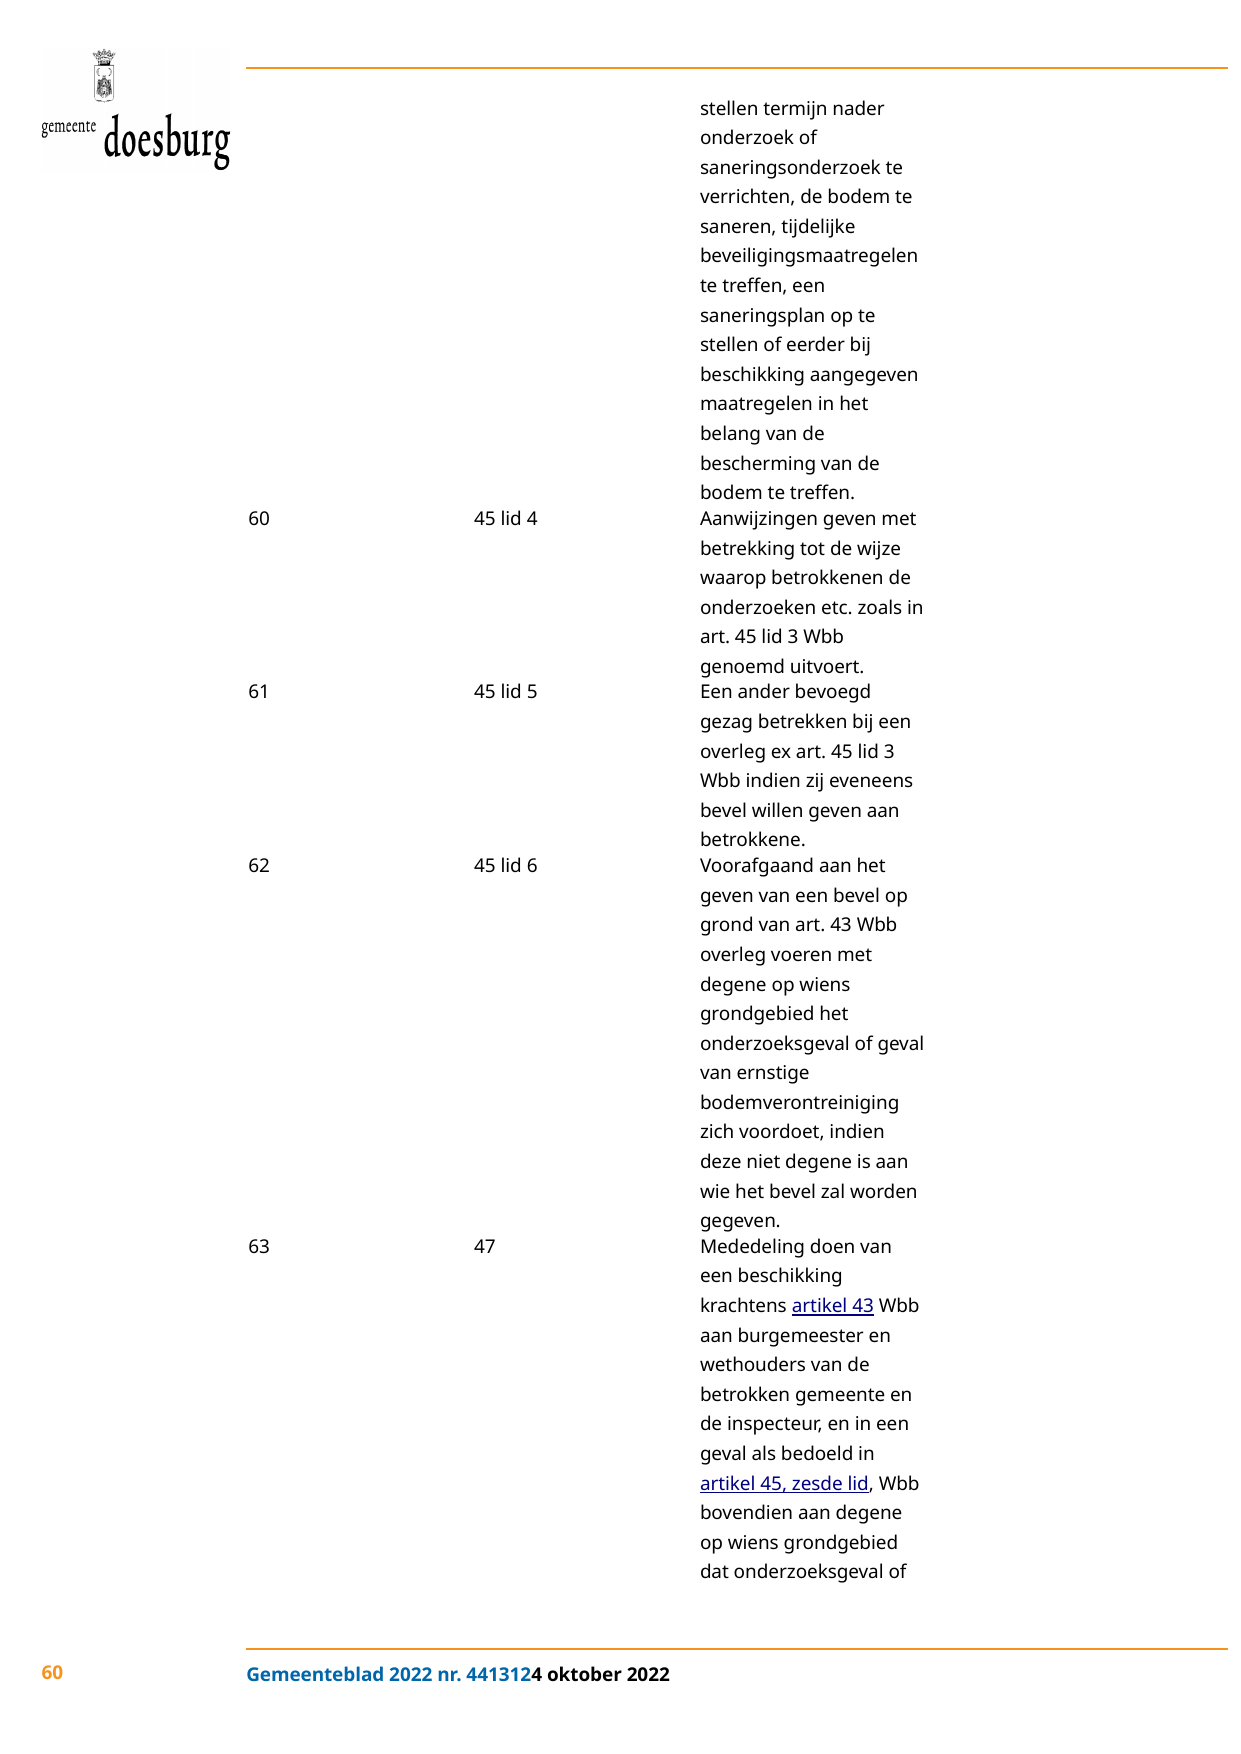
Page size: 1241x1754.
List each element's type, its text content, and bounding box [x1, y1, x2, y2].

table_cell Mededeling doen van een beschikking krachtens artikel 43 Wbb aan burgemeester en wethouders van de betrokken gemeente en de inspecteur, en in een geval als bedoeld in artikel 45, zesde lid, Wbb bovendien aan degene op wiens grondgebied dat onderzoeksgeval of [700, 1233, 926, 1584]
table_cell 47 [474, 1233, 700, 1584]
table_cell [926, 505, 1152, 679]
table_cell [248, 95, 474, 505]
table_cell 63 [248, 1233, 474, 1584]
table_cell 45 lid 4 [474, 505, 700, 679]
table_cell [926, 679, 1152, 852]
table_cell 45 lid 5 [474, 679, 700, 852]
picture [41, 47, 231, 172]
table_cell 60 [248, 505, 474, 679]
table_cell [926, 1233, 1152, 1584]
table_cell [926, 95, 1152, 505]
table_cell stellen termijn nader onderzoek of saneringsonderzoek te verrichten, de bodem te saneren, tijdelijke beveiligingsmaatregelen te treffen, een saneringsplan op te stellen of eerder bij beschikking aangegeven maatregelen in het belang van de bescherming van de bodem te treffen. [700, 95, 926, 505]
table_cell Een ander bevoegd gezag betrekken bij een overleg ex art. 45 lid 3 Wbb indien zij eveneens bevel willen geven aan betrokkene. [700, 679, 926, 852]
table_cell [926, 853, 1152, 1233]
table_cell 45 lid 6 [474, 853, 700, 1233]
table_cell 62 [248, 853, 474, 1233]
table_cell 61 [248, 679, 474, 852]
table_cell Aanwijzingen geven met betrekking tot de wijze waarop betrokkenen de onderzoeken etc. zoals in art. 45 lid 3 Wbb genoemd uitvoert. [700, 505, 926, 679]
table_cell Voorafgaand aan het geven van een bevel op grond van art. 43 Wbb overleg voeren met degene op wiens grondgebied het onderzoeksgeval of geval van ernstige bodemverontreiniging zich voordoet, indien deze niet degene is aan wie het bevel zal worden gegeven. [700, 853, 926, 1233]
table_cell [474, 95, 700, 505]
